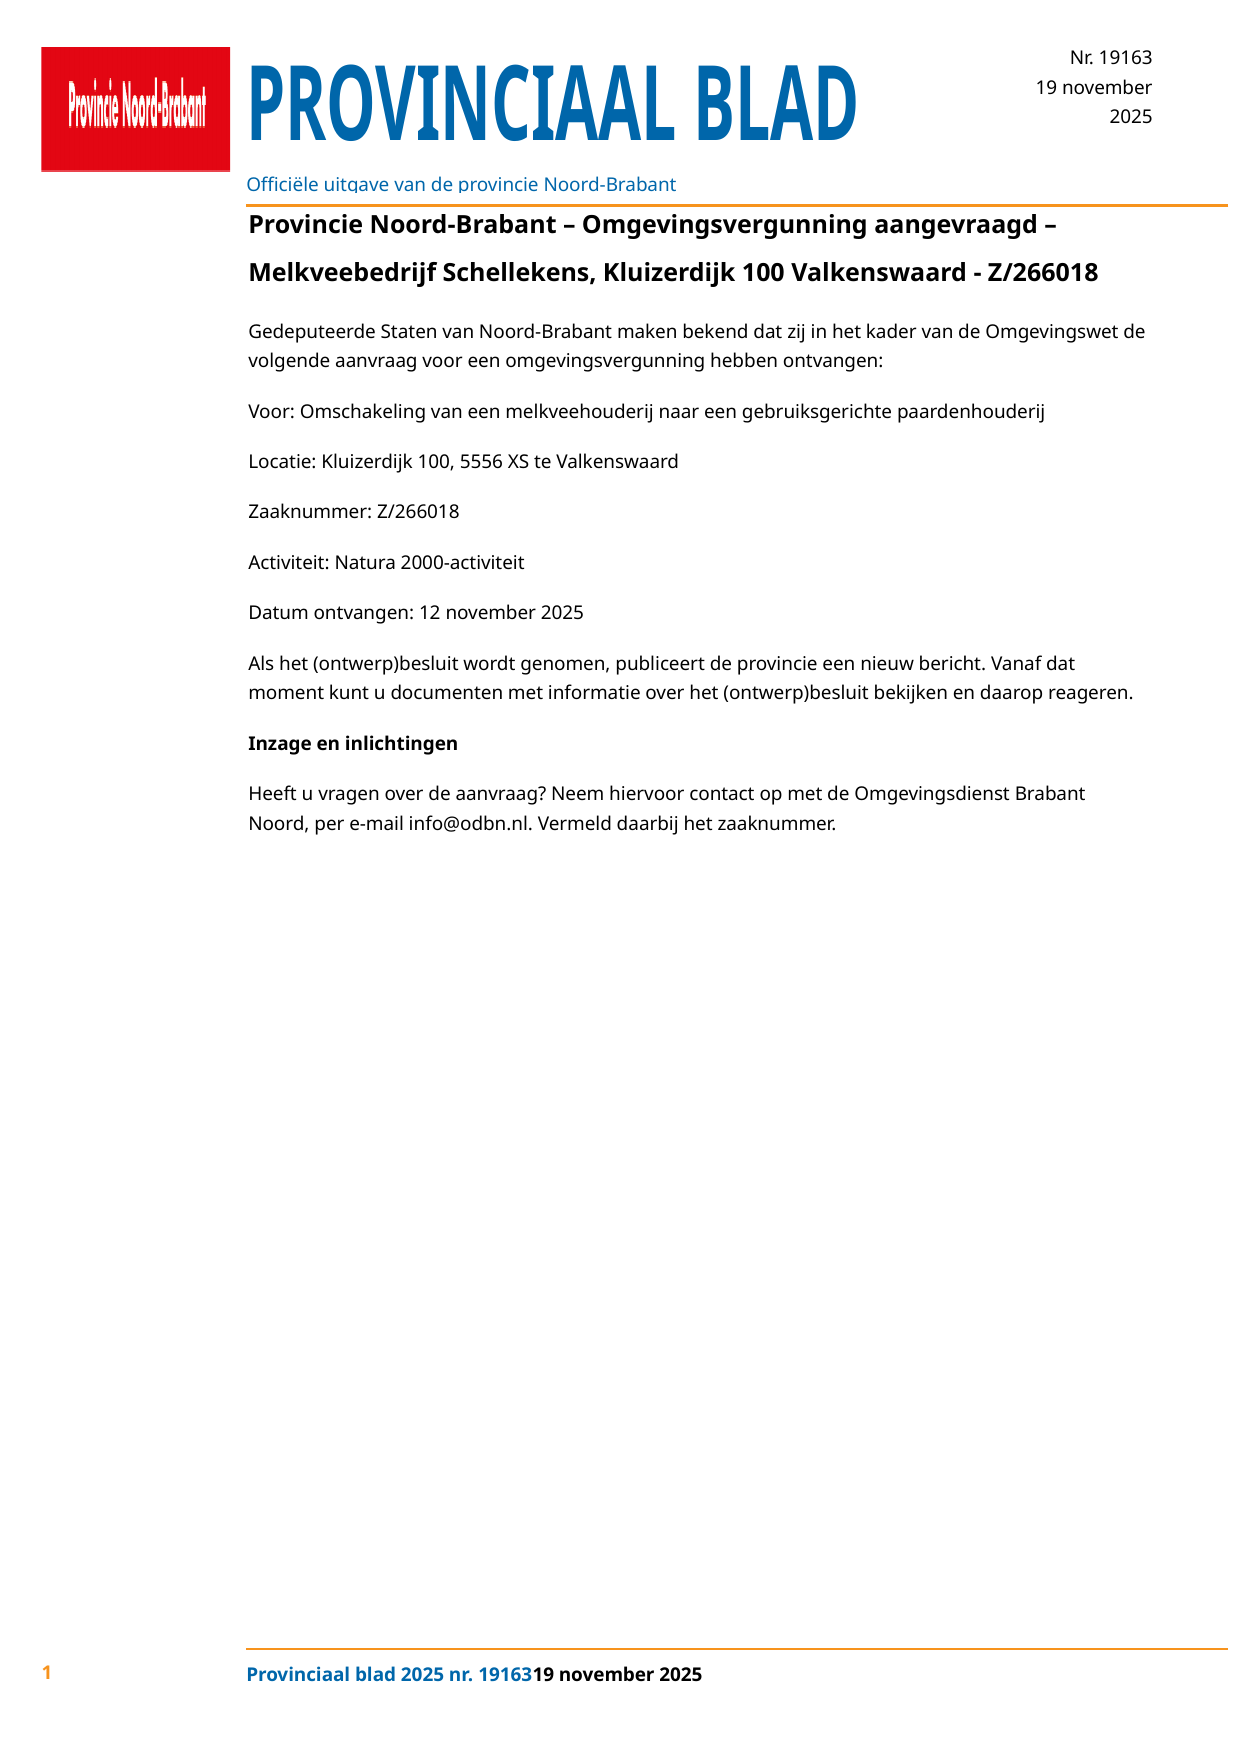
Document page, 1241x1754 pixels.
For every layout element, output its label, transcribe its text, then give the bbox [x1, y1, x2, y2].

picture [41, 47, 231, 172]
text Als het (ontwerp)besluit wordt genomen, publiceert de provincie een nieuw bericht. Vanaf dat moment kunt u documenten met informatie over het (ontwerp)besluit bekijken en daarop reageren. [248, 650, 1152, 705]
text Heeft u vragen over de aanvraag? Neem hiervoor contact op met de Omgevingsdienst Brabant Noord, per e-mail info@odbn.nl. Vermeld daarbij het zaaknummer. [248, 780, 1152, 836]
text Provincie Noord-Brabant – Omgevingsvergunning aangevraagd – Melkveebedrijf Schellekens, Kluizerdijk 100 Valkenswaard - Z/266018 [248, 207, 1152, 288]
text Locatie: Kluizerdijk 100, 5556 XS te Valkenswaard [248, 448, 1152, 474]
text Activiteit: Natura 2000-activiteit [248, 549, 1152, 575]
text Inzage en inlichtingen [248, 730, 1152, 756]
text Voor: Omschakeling van een melkveehouderij naar een gebruiksgerichte paardenhouderij [248, 398, 1152, 424]
text Datum ontvangen: 12 november 2025 [248, 599, 1152, 625]
text Gedeputeerde Staten van Noord-Brabant maken bekend dat zij in het kader van de Omgevingswet de volgende aanvraag voor een omgevingsvergunning hebben ontvangen: [248, 318, 1152, 373]
text Zaaknummer: Z/266018 [248, 499, 1152, 524]
